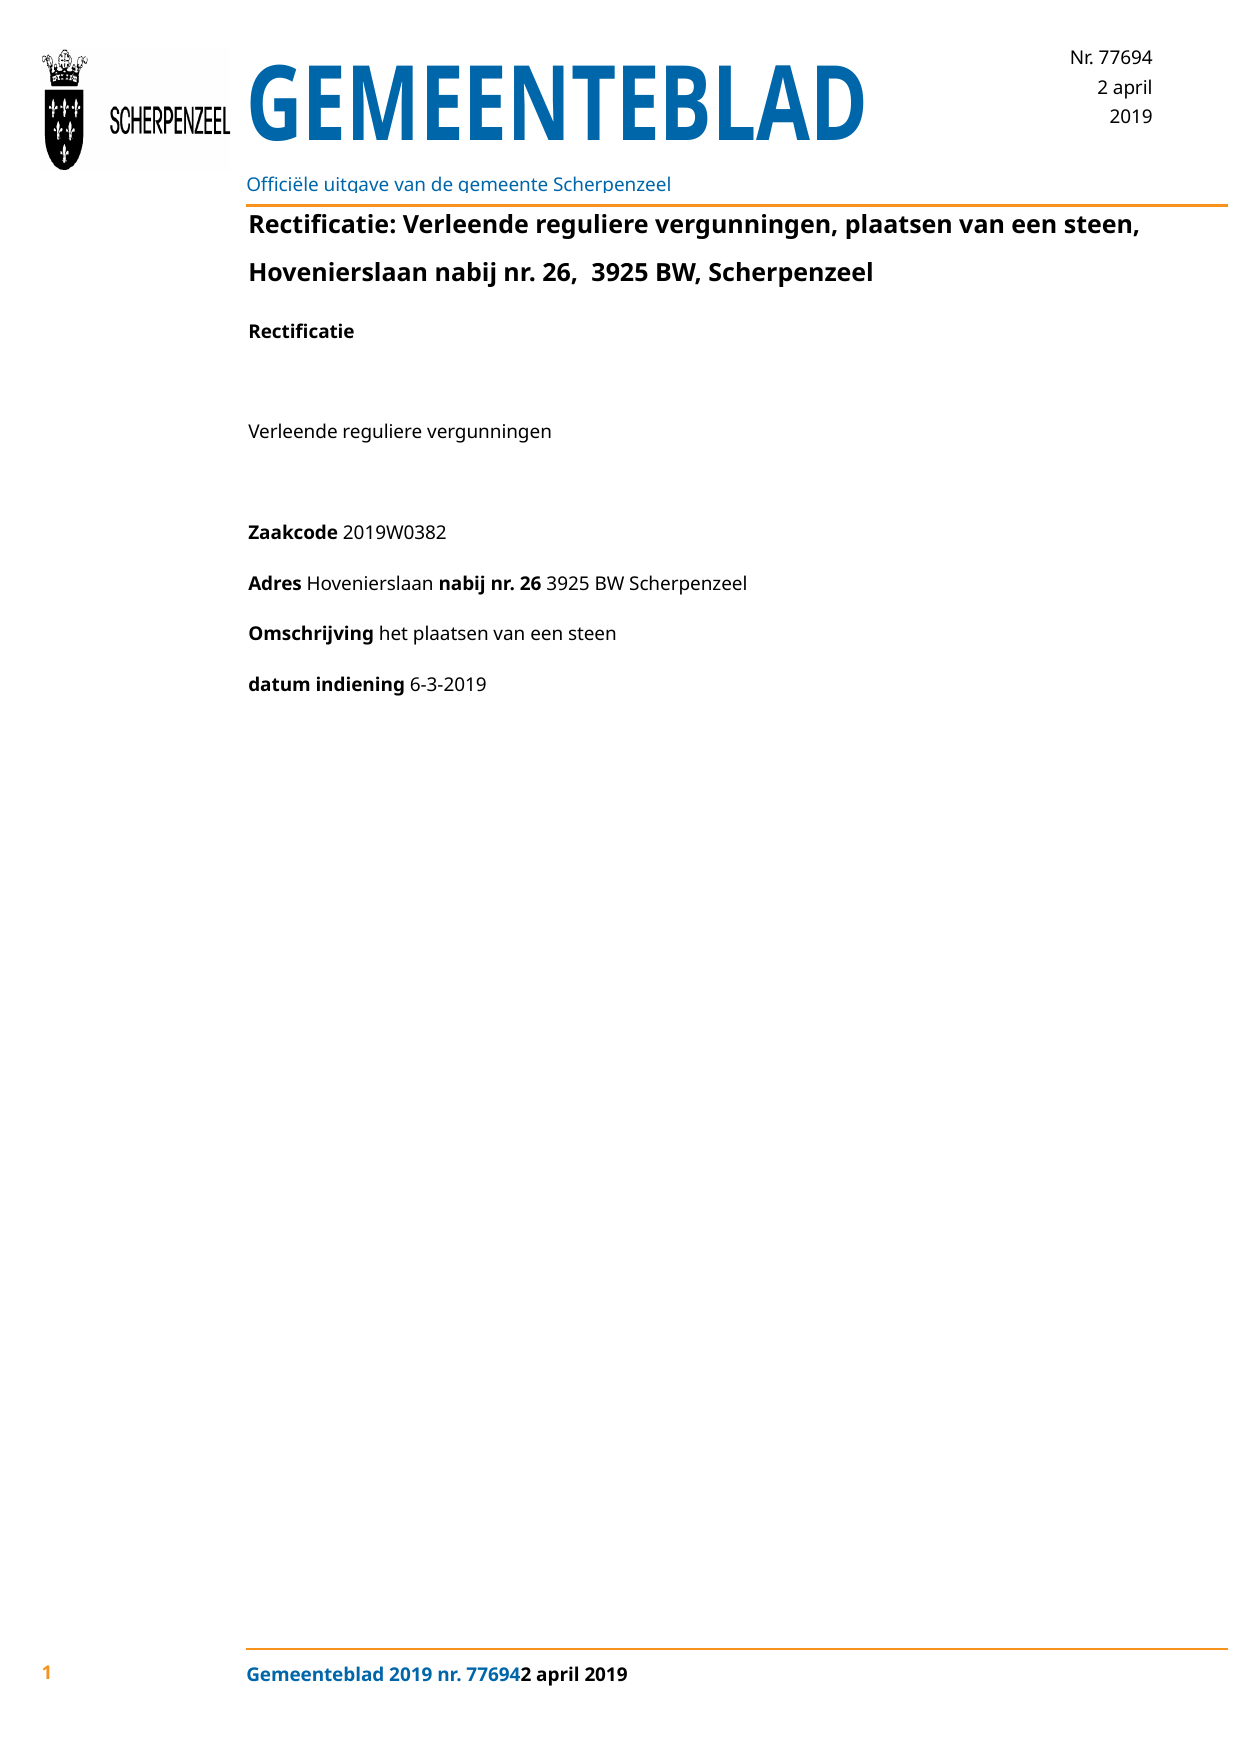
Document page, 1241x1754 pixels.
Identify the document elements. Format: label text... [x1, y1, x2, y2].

text datum indiening 6-3-2019 [248, 671, 1152, 697]
picture [41, 47, 231, 172]
text Adres Hovenierslaan nabij nr. 26 3925 BW Scherpenzeel [248, 570, 1152, 596]
text Omschrijving het plaatsen van een steen [248, 620, 1152, 646]
text Rectificatie: Verleende reguliere vergunningen, plaatsen van een steen, Hovenierslaan nabij nr. 26, 3925 BW, Scherpenzeel [248, 207, 1152, 288]
text Zaakcode 2019W0382 [248, 519, 1152, 545]
text Rectificatie [248, 318, 1152, 344]
text Verleende reguliere vergunningen [248, 419, 1152, 444]
